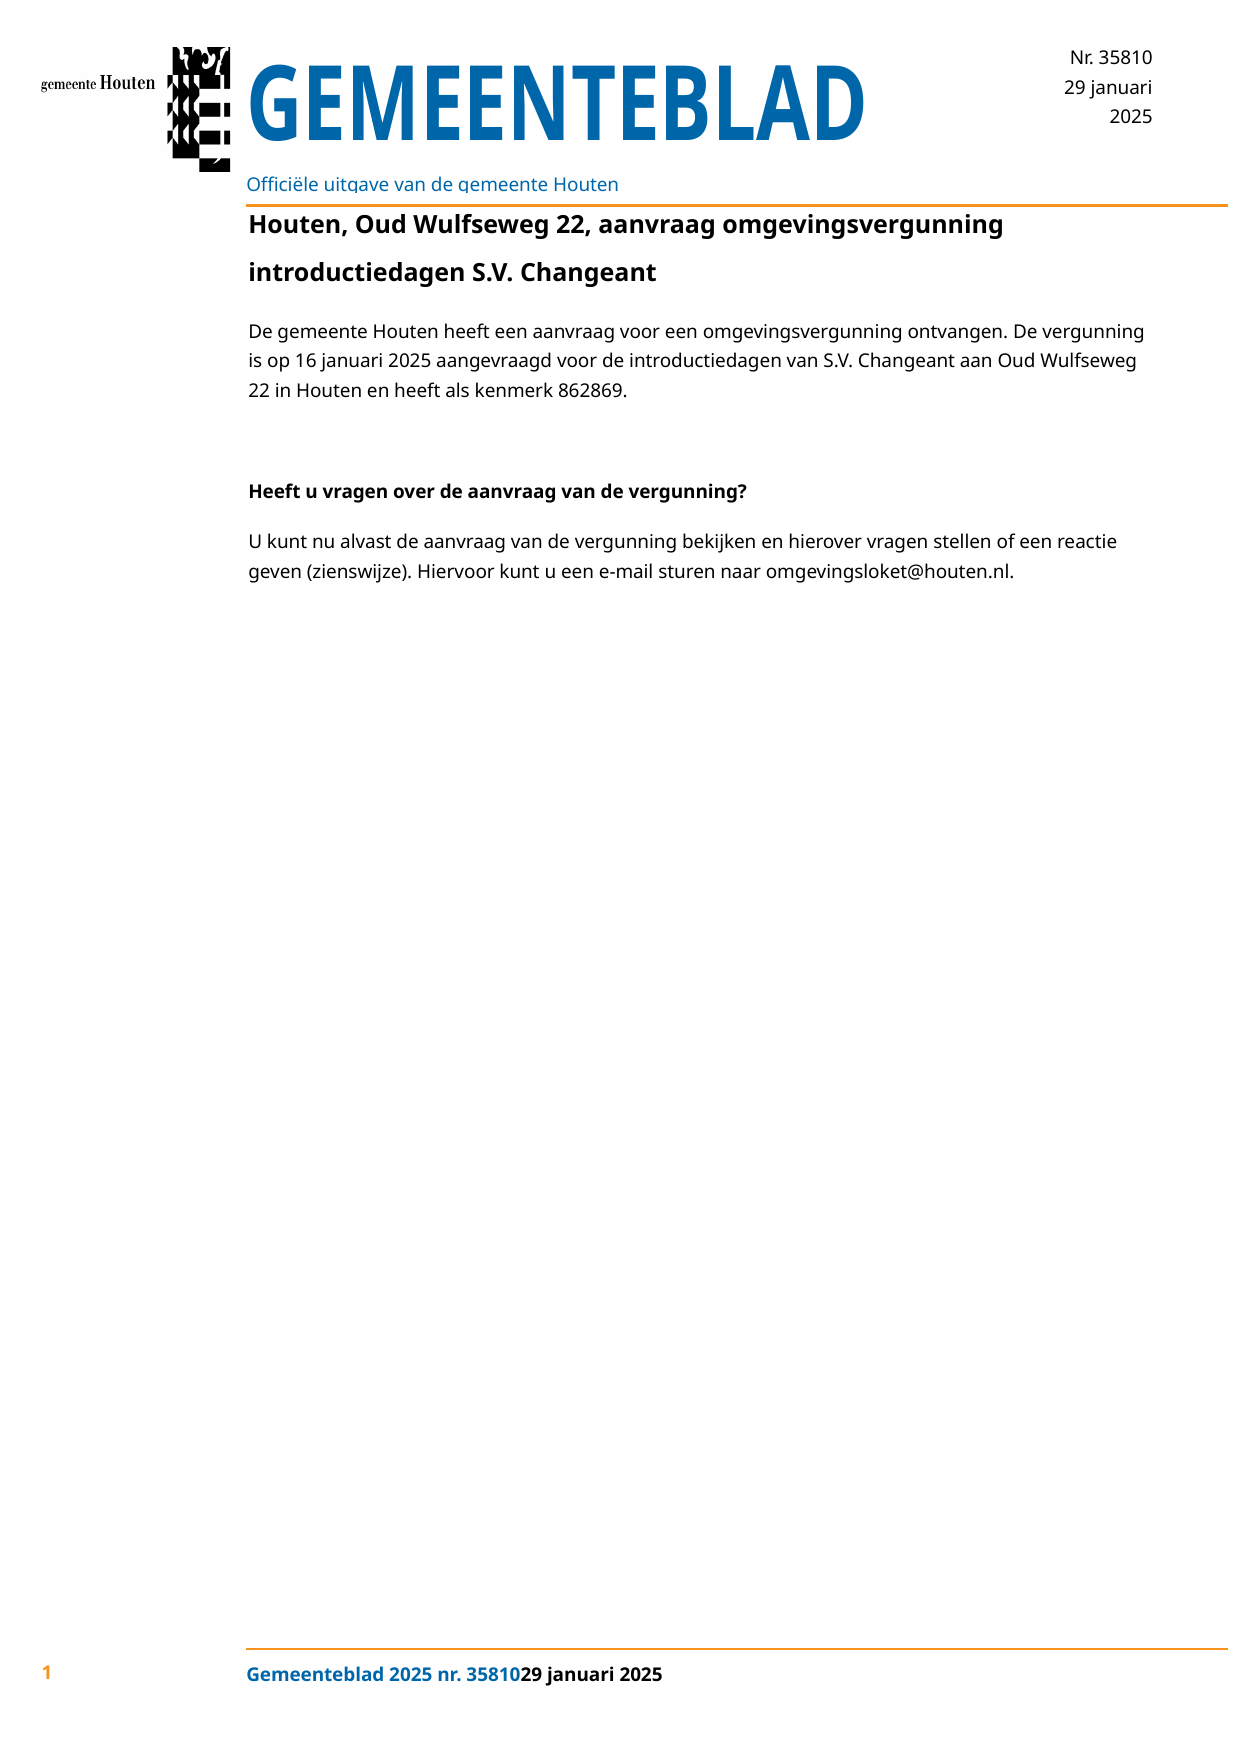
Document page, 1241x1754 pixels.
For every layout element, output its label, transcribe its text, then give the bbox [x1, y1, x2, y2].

picture [41, 47, 231, 172]
text U kunt nu alvast de aanvraag van de vergunning bekijken en hierover vragen stellen of een reactie geven (zienswijze). Hiervoor kunt u een e-mail sturen naar omgevingsloket@houten.nl. [248, 528, 1152, 584]
text De gemeente Houten heeft een aanvraag voor een omgevingsvergunning ontvangen. De vergunning is op 16 januari 2025 aangevraagd voor de introductiedagen van S.V. Changeant aan Oud Wulfseweg 22 in Houten en heeft als kenmerk 862869. [248, 318, 1152, 403]
text Heeft u vragen over de aanvraag van de vergunning? [248, 478, 1152, 504]
text Houten, Oud Wulfseweg 22, aanvraag omgevingsvergunning introductiedagen S.V. Changeant [248, 207, 1152, 288]
